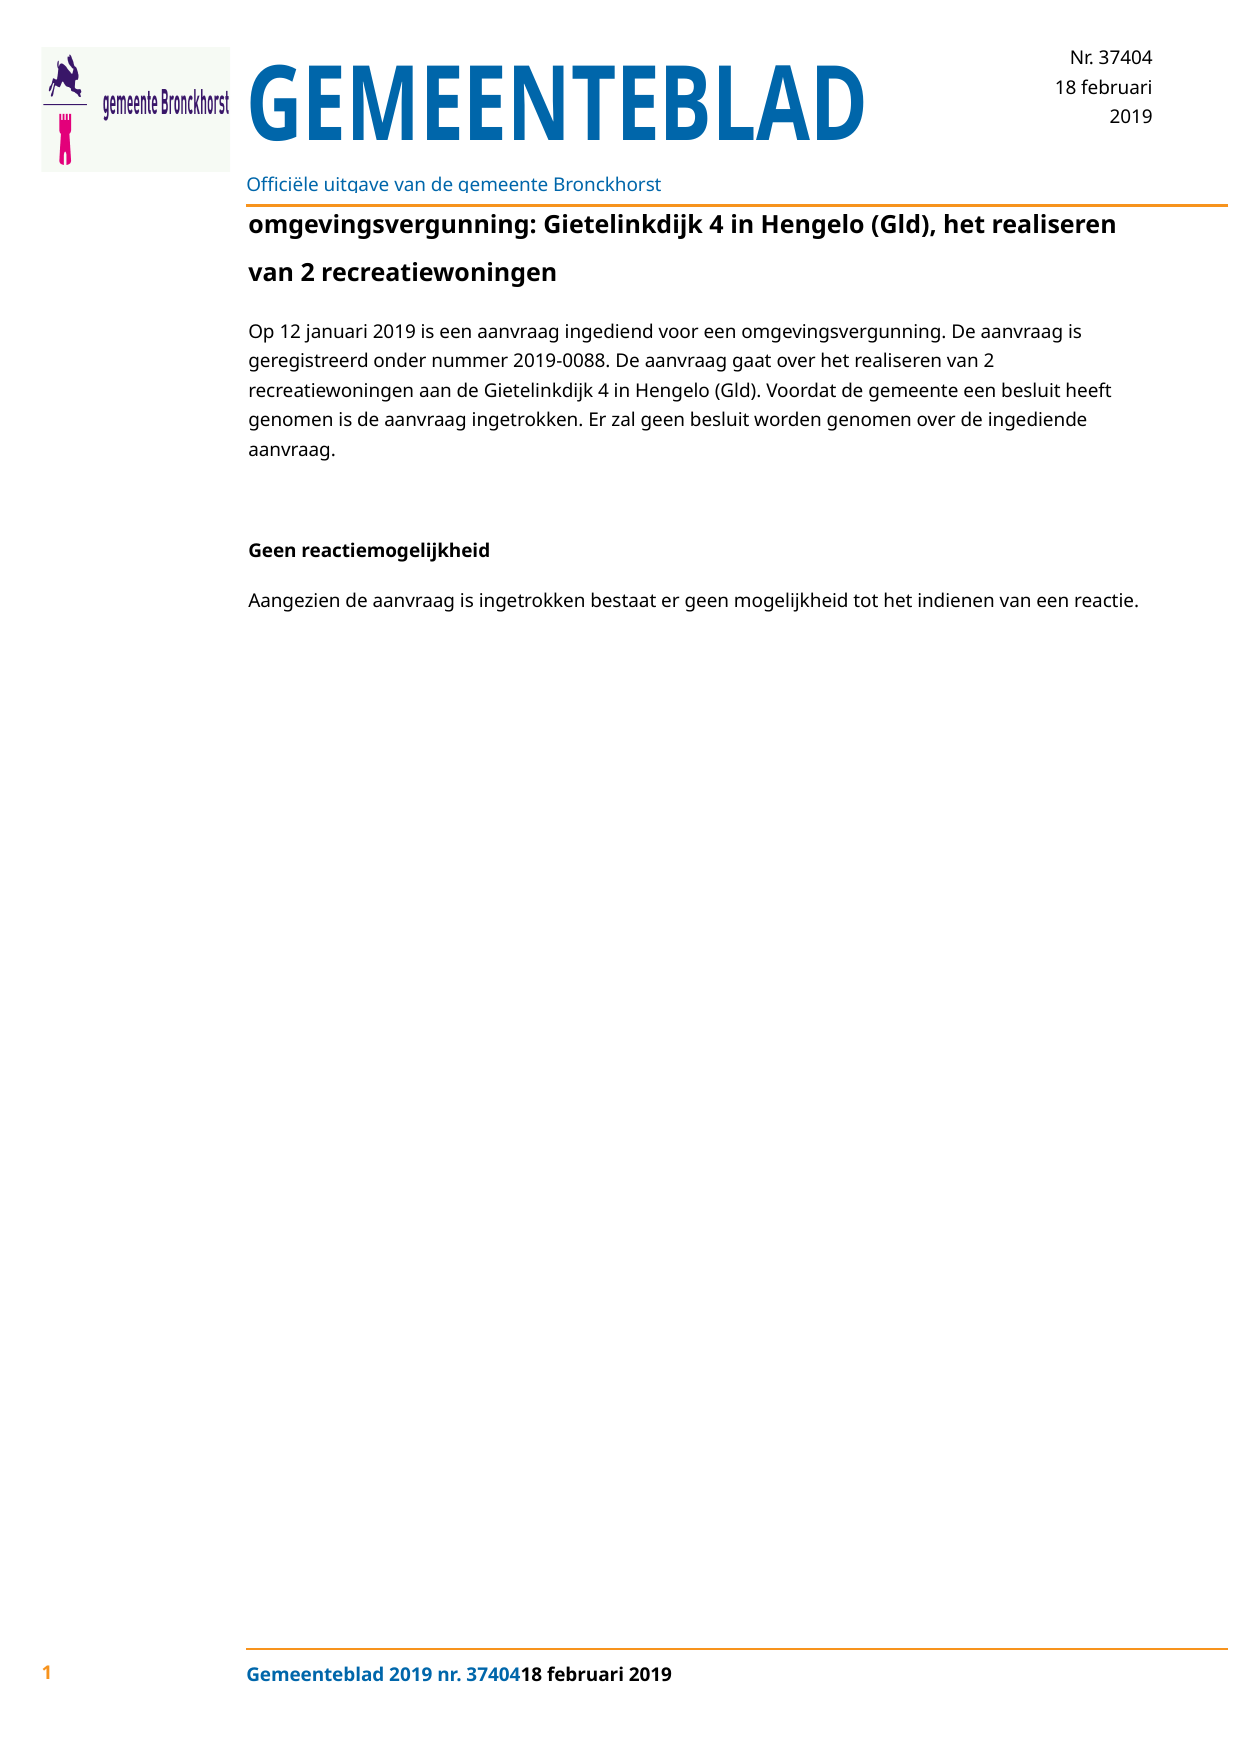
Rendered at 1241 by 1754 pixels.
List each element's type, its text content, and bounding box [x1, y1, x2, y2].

text omgevingsvergunning: Gietelinkdijk 4 in Hengelo (Gld), het realiseren van 2 recreatiewoningen [248, 207, 1152, 288]
text Op 12 januari 2019 is een aanvraag ingediend voor een omgevingsvergunning. De aanvraag is geregistreerd onder nummer 2019-0088. De aanvraag gaat over het realiseren van 2 recreatiewoningen aan de Gietelinkdijk 4 in Hengelo (Gld). Voordat de gemeente een besluit heeft genomen is de aanvraag ingetrokken. Er zal geen besluit worden genomen over de ingediende aanvraag. [248, 318, 1152, 462]
text Aangezien de aanvraag is ingetrokken bestaat er geen mogelijkheid tot het indienen van een reactie. [248, 587, 1152, 613]
text Geen reactiemogelijkheid [248, 537, 1152, 563]
picture [41, 47, 231, 172]
